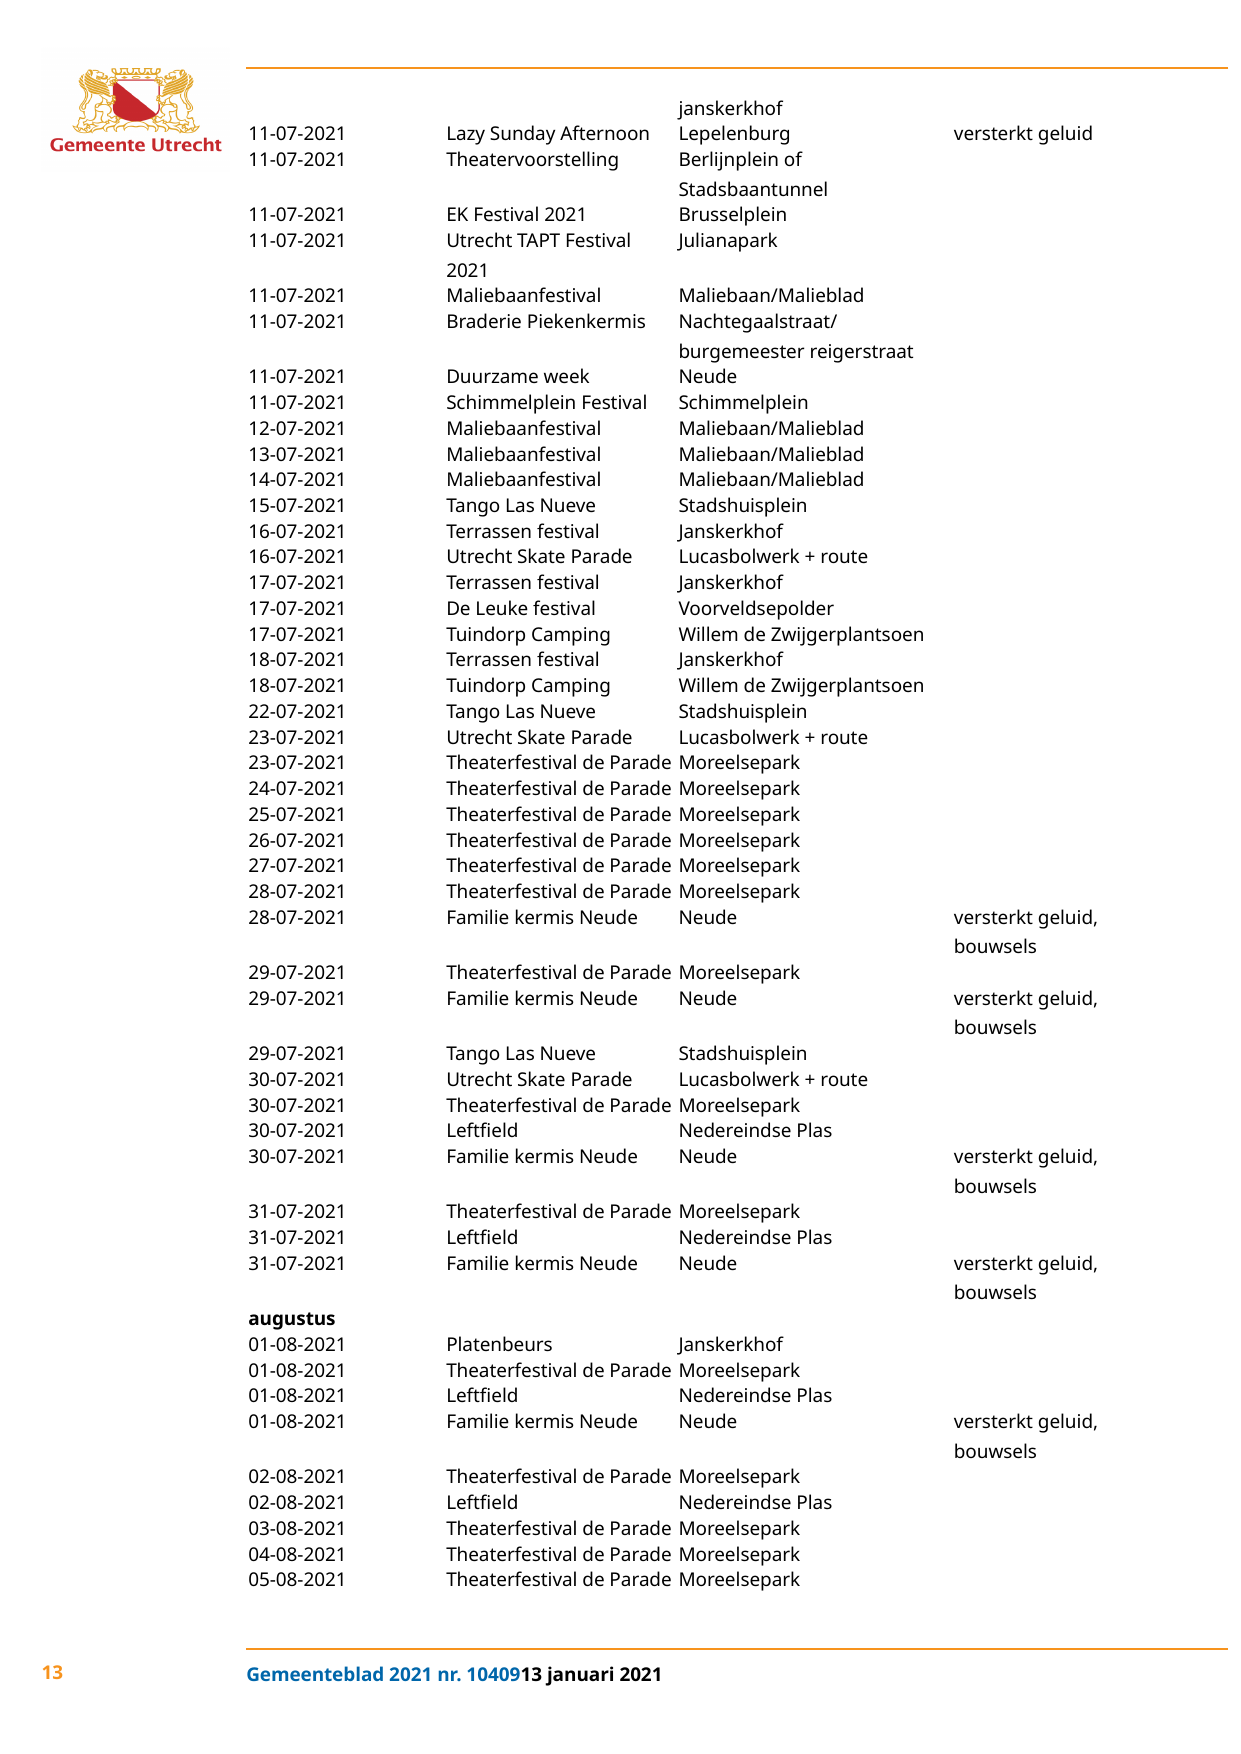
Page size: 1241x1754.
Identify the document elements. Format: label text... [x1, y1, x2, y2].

table_cell Berlijnplein of Stadsbaantunnel [678, 146, 954, 202]
table_cell 02-08-2021 [248, 1464, 446, 1489]
table_cell [954, 95, 1152, 121]
table_cell [954, 518, 1152, 544]
table_cell Neude [678, 1408, 954, 1463]
table_cell Moreelsepark [678, 827, 954, 852]
table_cell Moreelsepark [678, 853, 954, 878]
table_cell 16-07-2021 [248, 518, 446, 544]
table_cell [954, 827, 1152, 852]
table_cell 29-07-2021 [248, 985, 446, 1040]
table_cell [954, 570, 1152, 595]
table_cell Moreelsepark [678, 750, 954, 775]
table_cell [954, 1118, 1152, 1143]
table_cell Janskerkhof [678, 570, 954, 595]
table_cell [248, 95, 446, 121]
table_cell Theaterfestival de Parade [446, 878, 678, 904]
table_cell Leftfield [446, 1118, 678, 1143]
table_cell Moreelsepark [678, 1541, 954, 1566]
table_cell [954, 673, 1152, 698]
table_cell 22-07-2021 [248, 698, 446, 724]
table_cell [954, 308, 1152, 364]
table_cell [954, 1305, 1152, 1331]
table_cell Tuindorp Camping [446, 673, 678, 698]
table_cell janskerkhof [678, 95, 954, 121]
table_cell Leftfield [446, 1224, 678, 1250]
table_cell 30-07-2021 [248, 1066, 446, 1092]
table_cell 30-07-2021 [248, 1118, 446, 1143]
table_cell Theaterfestival de Parade [446, 1092, 678, 1117]
table_cell Moreelsepark [678, 1464, 954, 1489]
table_cell Theaterfestival de Parade [446, 1199, 678, 1224]
table_cell Moreelsepark [678, 775, 954, 801]
table_cell Nedereindse Plas [678, 1224, 954, 1250]
table_cell 15-07-2021 [248, 492, 446, 518]
table_cell versterkt geluid, bouwsels [954, 904, 1152, 959]
table_cell Duurzame week [446, 364, 678, 389]
table_cell Tuindorp Camping [446, 621, 678, 647]
table_cell Neude [678, 364, 954, 389]
table_cell Utrecht Skate Parade [446, 724, 678, 749]
table_cell versterkt geluid, bouwsels [954, 1408, 1152, 1463]
table_cell [954, 441, 1152, 467]
table_cell Familie kermis Neude [446, 1250, 678, 1305]
table_cell [954, 801, 1152, 827]
table_cell Moreelsepark [678, 1199, 954, 1224]
table_cell [954, 878, 1152, 904]
table_cell Schimmelplein Festival [446, 389, 678, 415]
table_cell Maliebaan/Malieblad [678, 283, 954, 308]
table_cell Familie kermis Neude [446, 1143, 678, 1198]
table_cell Terrassen festival [446, 518, 678, 544]
table_cell Neude [678, 1250, 954, 1305]
table_cell Theaterfestival de Parade [446, 750, 678, 775]
table_cell [954, 853, 1152, 878]
table_cell Leftfield [446, 1383, 678, 1408]
table_cell [954, 647, 1152, 672]
table_cell Theaterfestival de Parade [446, 801, 678, 827]
table_cell [446, 1305, 678, 1331]
table_cell [954, 724, 1152, 749]
table_cell [954, 467, 1152, 492]
table_cell Moreelsepark [678, 1566, 954, 1592]
table_cell Braderie Piekenkermis [446, 308, 678, 364]
table_cell 03-08-2021 [248, 1515, 446, 1541]
table_cell [954, 1383, 1152, 1408]
table_cell [954, 1489, 1152, 1515]
table_cell Maliebaanfestival [446, 467, 678, 492]
table_cell [954, 1040, 1152, 1066]
picture [41, 47, 231, 172]
table_cell Familie kermis Neude [446, 1408, 678, 1463]
table_cell [954, 1541, 1152, 1566]
table_cell Neude [678, 985, 954, 1040]
table_cell 11-07-2021 [248, 227, 446, 283]
table_cell Maliebaan/Malieblad [678, 441, 954, 467]
table_cell versterkt geluid, bouwsels [954, 1143, 1152, 1198]
table_cell 04-08-2021 [248, 1541, 446, 1566]
table_cell Neude [678, 904, 954, 959]
table_cell 31-07-2021 [248, 1250, 446, 1305]
table_cell Maliebaanfestival [446, 441, 678, 467]
table_cell 18-07-2021 [248, 673, 446, 698]
table_cell [954, 621, 1152, 647]
table_cell [954, 1566, 1152, 1592]
table_cell Tango Las Nueve [446, 492, 678, 518]
table_cell Stadshuisplein [678, 1040, 954, 1066]
table_cell Lucasbolwerk + route [678, 1066, 954, 1092]
table_cell versterkt geluid, bouwsels [954, 1250, 1152, 1305]
table_cell 01-08-2021 [248, 1357, 446, 1382]
table_cell 27-07-2021 [248, 853, 446, 878]
table_cell Lazy Sunday Afternoon [446, 121, 678, 146]
table_cell Willem de Zwijgerplantsoen [678, 621, 954, 647]
table_cell versterkt geluid, bouwsels [954, 985, 1152, 1040]
table_cell 23-07-2021 [248, 724, 446, 749]
table_cell Familie kermis Neude [446, 904, 678, 959]
table_cell Nachtegaalstraat/burgemeester reigerstraat [678, 308, 954, 364]
table_cell Moreelsepark [678, 959, 954, 985]
table_cell Moreelsepark [678, 1515, 954, 1541]
table_cell [954, 1224, 1152, 1250]
table_cell Brusselplein [678, 202, 954, 227]
table_cell 11-07-2021 [248, 202, 446, 227]
table_cell Julianapark [678, 227, 954, 283]
table_cell 17-07-2021 [248, 621, 446, 647]
table_cell 12-07-2021 [248, 415, 446, 441]
table_cell [954, 364, 1152, 389]
table_cell 13-07-2021 [248, 441, 446, 467]
table_cell Theaterfestival de Parade [446, 853, 678, 878]
table_cell [954, 775, 1152, 801]
table_cell 29-07-2021 [248, 959, 446, 985]
table_cell Neude [678, 1143, 954, 1198]
table_cell Theaterfestival de Parade [446, 775, 678, 801]
table_cell Theaterfestival de Parade [446, 1357, 678, 1382]
table_cell [954, 227, 1152, 283]
table_cell Stadshuisplein [678, 698, 954, 724]
table_cell [954, 698, 1152, 724]
table_cell Platenbeurs [446, 1331, 678, 1357]
table_cell Theaterfestival de Parade [446, 1464, 678, 1489]
table_cell Janskerkhof [678, 1331, 954, 1357]
table_cell 05-08-2021 [248, 1566, 446, 1592]
table_cell augustus [248, 1305, 446, 1331]
table_cell 11-07-2021 [248, 283, 446, 308]
table_cell Lucasbolwerk + route [678, 544, 954, 569]
table_cell Janskerkhof [678, 647, 954, 672]
table_cell [954, 492, 1152, 518]
table_cell Leftfield [446, 1489, 678, 1515]
table_cell 28-07-2021 [248, 878, 446, 904]
table_cell Moreelsepark [678, 801, 954, 827]
table_cell [954, 146, 1152, 202]
table_cell 01-08-2021 [248, 1331, 446, 1357]
table_cell 24-07-2021 [248, 775, 446, 801]
table_cell [954, 1092, 1152, 1117]
table_cell EK Festival 2021 [446, 202, 678, 227]
table_cell Maliebaanfestival [446, 283, 678, 308]
table_cell 31-07-2021 [248, 1199, 446, 1224]
table_cell [446, 95, 678, 121]
table_cell Theaterfestival de Parade [446, 1541, 678, 1566]
table_cell Moreelsepark [678, 1092, 954, 1117]
table_cell 11-07-2021 [248, 308, 446, 364]
table_cell Theaterfestival de Parade [446, 959, 678, 985]
table_cell Nedereindse Plas [678, 1383, 954, 1408]
table_cell [954, 1515, 1152, 1541]
table_cell 11-07-2021 [248, 389, 446, 415]
table_cell [954, 283, 1152, 308]
table_cell 30-07-2021 [248, 1092, 446, 1117]
table_cell 14-07-2021 [248, 467, 446, 492]
table_cell Theatervoorstelling [446, 146, 678, 202]
table_cell Willem de Zwijgerplantsoen [678, 673, 954, 698]
table_cell Schimmelplein [678, 389, 954, 415]
table_cell Lepelenburg [678, 121, 954, 146]
table_cell Moreelsepark [678, 878, 954, 904]
table_cell versterkt geluid [954, 121, 1152, 146]
table_cell 02-08-2021 [248, 1489, 446, 1515]
table_cell 23-07-2021 [248, 750, 446, 775]
table_cell Terrassen festival [446, 570, 678, 595]
table_cell 01-08-2021 [248, 1383, 446, 1408]
table_cell 11-07-2021 [248, 146, 446, 202]
table_cell Tango Las Nueve [446, 1040, 678, 1066]
table_cell Moreelsepark [678, 1357, 954, 1382]
table_cell Utrecht Skate Parade [446, 544, 678, 569]
table_cell Theaterfestival de Parade [446, 827, 678, 852]
table_cell Maliebaan/Malieblad [678, 415, 954, 441]
table_cell [954, 389, 1152, 415]
table_cell 31-07-2021 [248, 1224, 446, 1250]
table_cell Maliebaanfestival [446, 415, 678, 441]
table_cell Utrecht Skate Parade [446, 1066, 678, 1092]
table_cell Janskerkhof [678, 518, 954, 544]
table_cell 29-07-2021 [248, 1040, 446, 1066]
table_cell Maliebaan/Malieblad [678, 467, 954, 492]
table_cell 25-07-2021 [248, 801, 446, 827]
table_cell 18-07-2021 [248, 647, 446, 672]
table_cell Voorveldsepolder [678, 595, 954, 621]
table_cell 17-07-2021 [248, 595, 446, 621]
table_cell Nedereindse Plas [678, 1118, 954, 1143]
table_cell Nedereindse Plas [678, 1489, 954, 1515]
table_cell Utrecht TAPT Festival 2021 [446, 227, 678, 283]
table_cell 17-07-2021 [248, 570, 446, 595]
table_cell 11-07-2021 [248, 121, 446, 146]
table_cell 30-07-2021 [248, 1143, 446, 1198]
table_cell Theaterfestival de Parade [446, 1515, 678, 1541]
table_cell [954, 750, 1152, 775]
table_cell 26-07-2021 [248, 827, 446, 852]
table_cell 01-08-2021 [248, 1408, 446, 1463]
table_cell [954, 595, 1152, 621]
table_cell 16-07-2021 [248, 544, 446, 569]
table_cell [954, 1357, 1152, 1382]
table_cell [954, 544, 1152, 569]
table_cell Lucasbolwerk + route [678, 724, 954, 749]
table_cell [954, 202, 1152, 227]
table_cell [954, 1331, 1152, 1357]
table_cell De Leuke festival [446, 595, 678, 621]
table_cell Familie kermis Neude [446, 985, 678, 1040]
table_cell [954, 959, 1152, 985]
table_cell Theaterfestival de Parade [446, 1566, 678, 1592]
table_cell 28-07-2021 [248, 904, 446, 959]
table_cell [954, 415, 1152, 441]
table_cell 11-07-2021 [248, 364, 446, 389]
table_cell Terrassen festival [446, 647, 678, 672]
table_cell Tango Las Nueve [446, 698, 678, 724]
table_cell [954, 1464, 1152, 1489]
table_cell Stadshuisplein [678, 492, 954, 518]
table_cell [678, 1305, 954, 1331]
table_cell [954, 1199, 1152, 1224]
table_cell [954, 1066, 1152, 1092]
